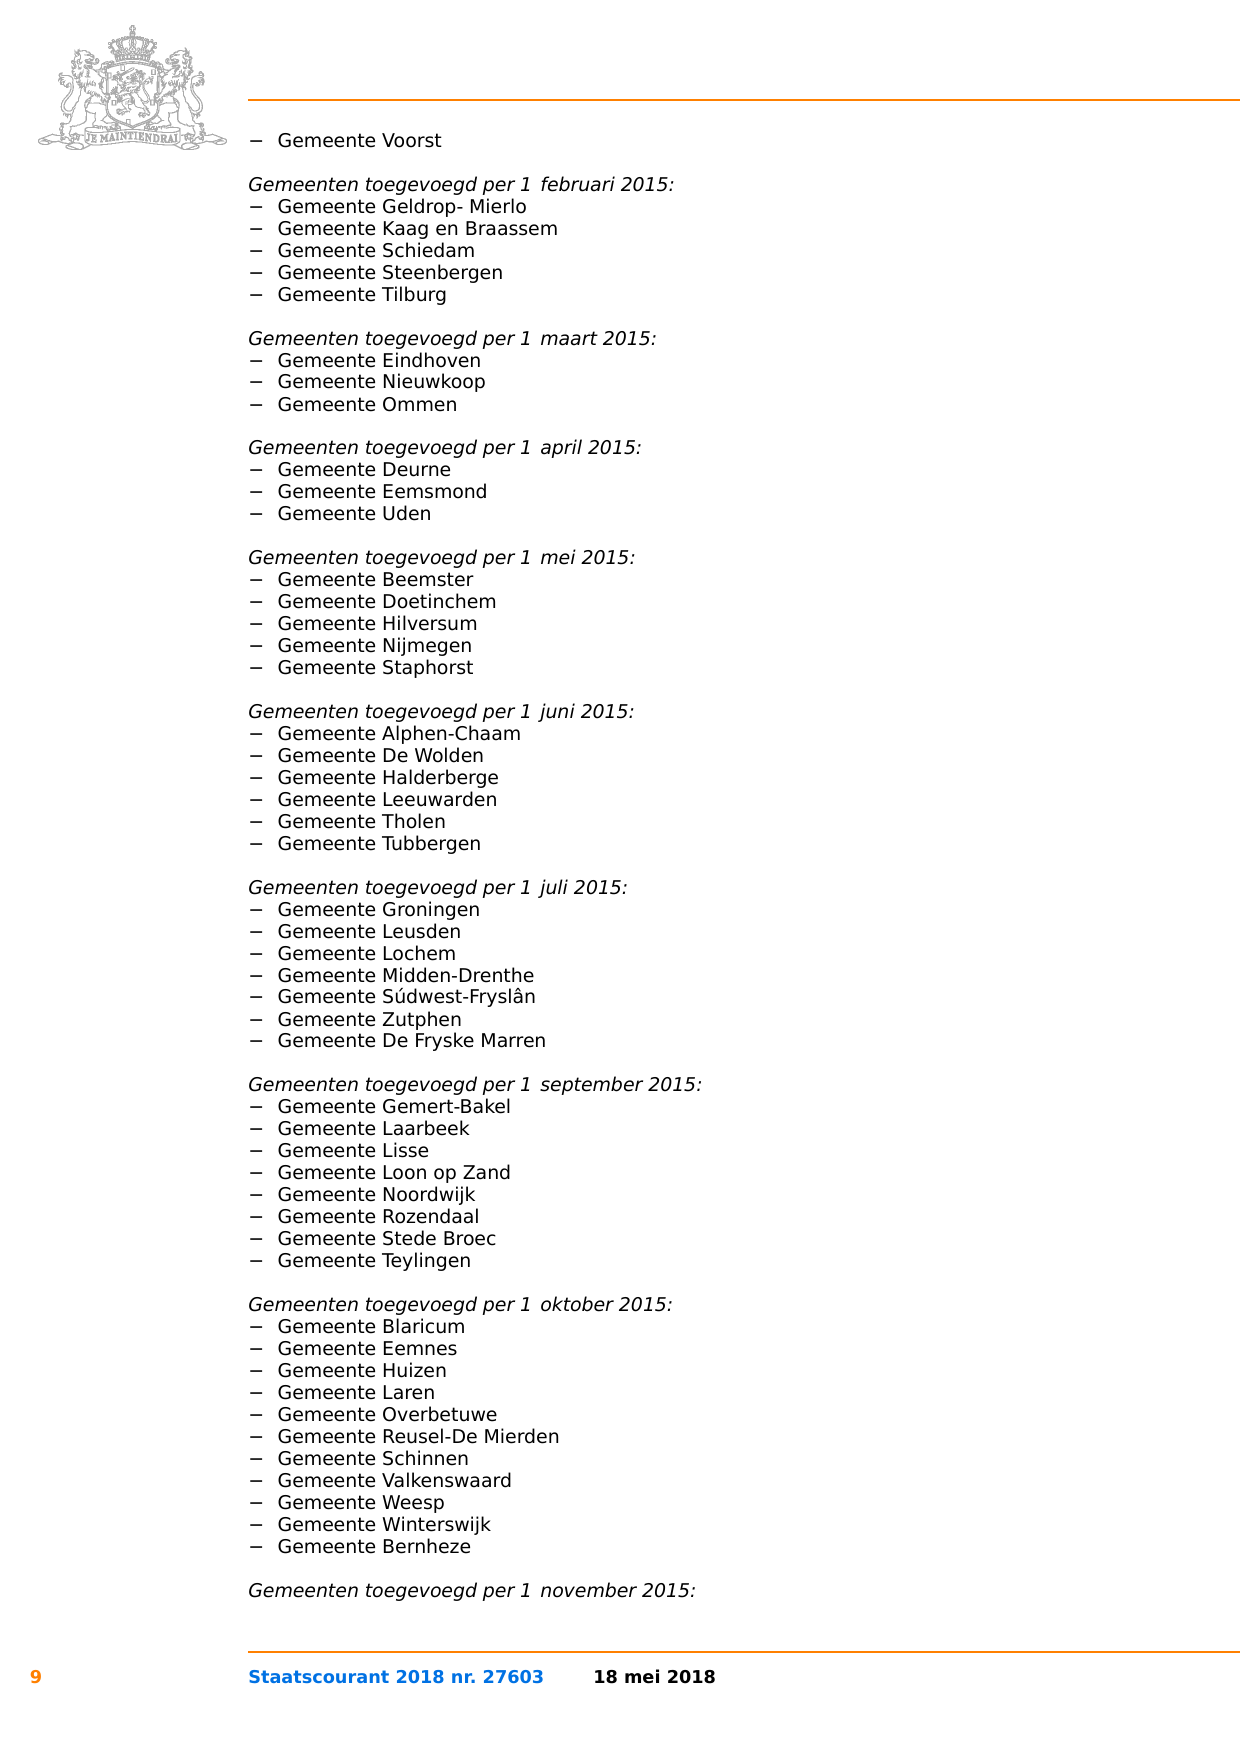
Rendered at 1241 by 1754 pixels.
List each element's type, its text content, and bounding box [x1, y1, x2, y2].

text − Gemeente Gemert-Bakel [248, 1096, 1163, 1118]
text − Gemeente Valkenswaard [248, 1470, 1163, 1492]
text − Gemeente Leeuwarden [248, 789, 1163, 811]
text − Gemeente Teylingen [248, 1250, 1163, 1272]
text − Gemeente Ommen [248, 393, 1163, 415]
text − Gemeente Rozendaal [248, 1206, 1163, 1228]
text − Gemeente Stede Broec [248, 1228, 1163, 1250]
text − Gemeente Lochem [248, 942, 1163, 964]
text − Gemeente Geldrop- Mierlo [248, 196, 1163, 218]
text − Gemeente Zutphen [248, 1008, 1163, 1030]
text − Gemeente Doetinchem [248, 591, 1163, 613]
text − Gemeente Staphorst [248, 657, 1163, 679]
text − Gemeente Groningen [248, 898, 1163, 921]
picture [38, 25, 227, 150]
text − Gemeente Eemnes [248, 1338, 1163, 1360]
text Gemeenten toegevoegd per 1 mei 2015: [248, 547, 1163, 569]
text − Gemeente Blaricum [248, 1316, 1163, 1338]
text − Gemeente De Fryske Marren [248, 1030, 1163, 1052]
text − Gemeente Laren [248, 1382, 1163, 1404]
text − Gemeente Eemsmond [248, 481, 1163, 503]
text − Gemeente Winterswijk [248, 1514, 1163, 1536]
text − Gemeente Schinnen [248, 1448, 1163, 1470]
text − Gemeente Tubbergen [248, 833, 1163, 855]
text − Gemeente Súdwest-Fryslân [248, 986, 1163, 1008]
text − Gemeente Nijmegen [248, 635, 1163, 657]
text − Gemeente Halderberge [248, 767, 1163, 789]
text Gemeenten toegevoegd per 1 april 2015: [248, 437, 1163, 459]
text − Gemeente Steenbergen [248, 262, 1163, 284]
text − Gemeente Tilburg [248, 284, 1163, 306]
text Gemeenten toegevoegd per 1 juli 2015: [248, 877, 1163, 898]
text − Gemeente Voorst [248, 130, 1163, 152]
text Gemeenten toegevoegd per 1 juni 2015: [248, 701, 1163, 723]
text − Gemeente Uden [248, 503, 1163, 525]
text − Gemeente Schiedam [248, 240, 1163, 262]
text Gemeenten toegevoegd per 1 februari 2015: [248, 174, 1163, 196]
text Gemeenten toegevoegd per 1 november 2015: [248, 1579, 1163, 1602]
text Gemeenten toegevoegd per 1 oktober 2015: [248, 1294, 1163, 1316]
text − Gemeente Hilversum [248, 613, 1163, 635]
text − Gemeente Alphen-Chaam [248, 723, 1163, 745]
text − Gemeente Lisse [248, 1140, 1163, 1162]
text − Gemeente Kaag en Braassem [248, 218, 1163, 240]
text − Gemeente De Wolden [248, 745, 1163, 767]
text − Gemeente Leusden [248, 921, 1163, 942]
text − Gemeente Midden-Drenthe [248, 964, 1163, 986]
text Gemeenten toegevoegd per 1 maart 2015: [248, 327, 1163, 349]
text − Gemeente Bernheze [248, 1536, 1163, 1558]
text − Gemeente Deurne [248, 459, 1163, 481]
text − Gemeente Tholen [248, 811, 1163, 833]
text − Gemeente Laarbeek [248, 1118, 1163, 1140]
text − Gemeente Noordwijk [248, 1184, 1163, 1206]
text − Gemeente Loon op Zand [248, 1162, 1163, 1184]
text − Gemeente Huizen [248, 1360, 1163, 1382]
text − Gemeente Nieuwkoop [248, 371, 1163, 393]
text − Gemeente Beemster [248, 569, 1163, 591]
text − Gemeente Eindhoven [248, 349, 1163, 371]
text − Gemeente Weesp [248, 1492, 1163, 1514]
text Gemeenten toegevoegd per 1 september 2015: [248, 1074, 1163, 1096]
text − Gemeente Overbetuwe [248, 1404, 1163, 1426]
text − Gemeente Reusel-De Mierden [248, 1426, 1163, 1448]
